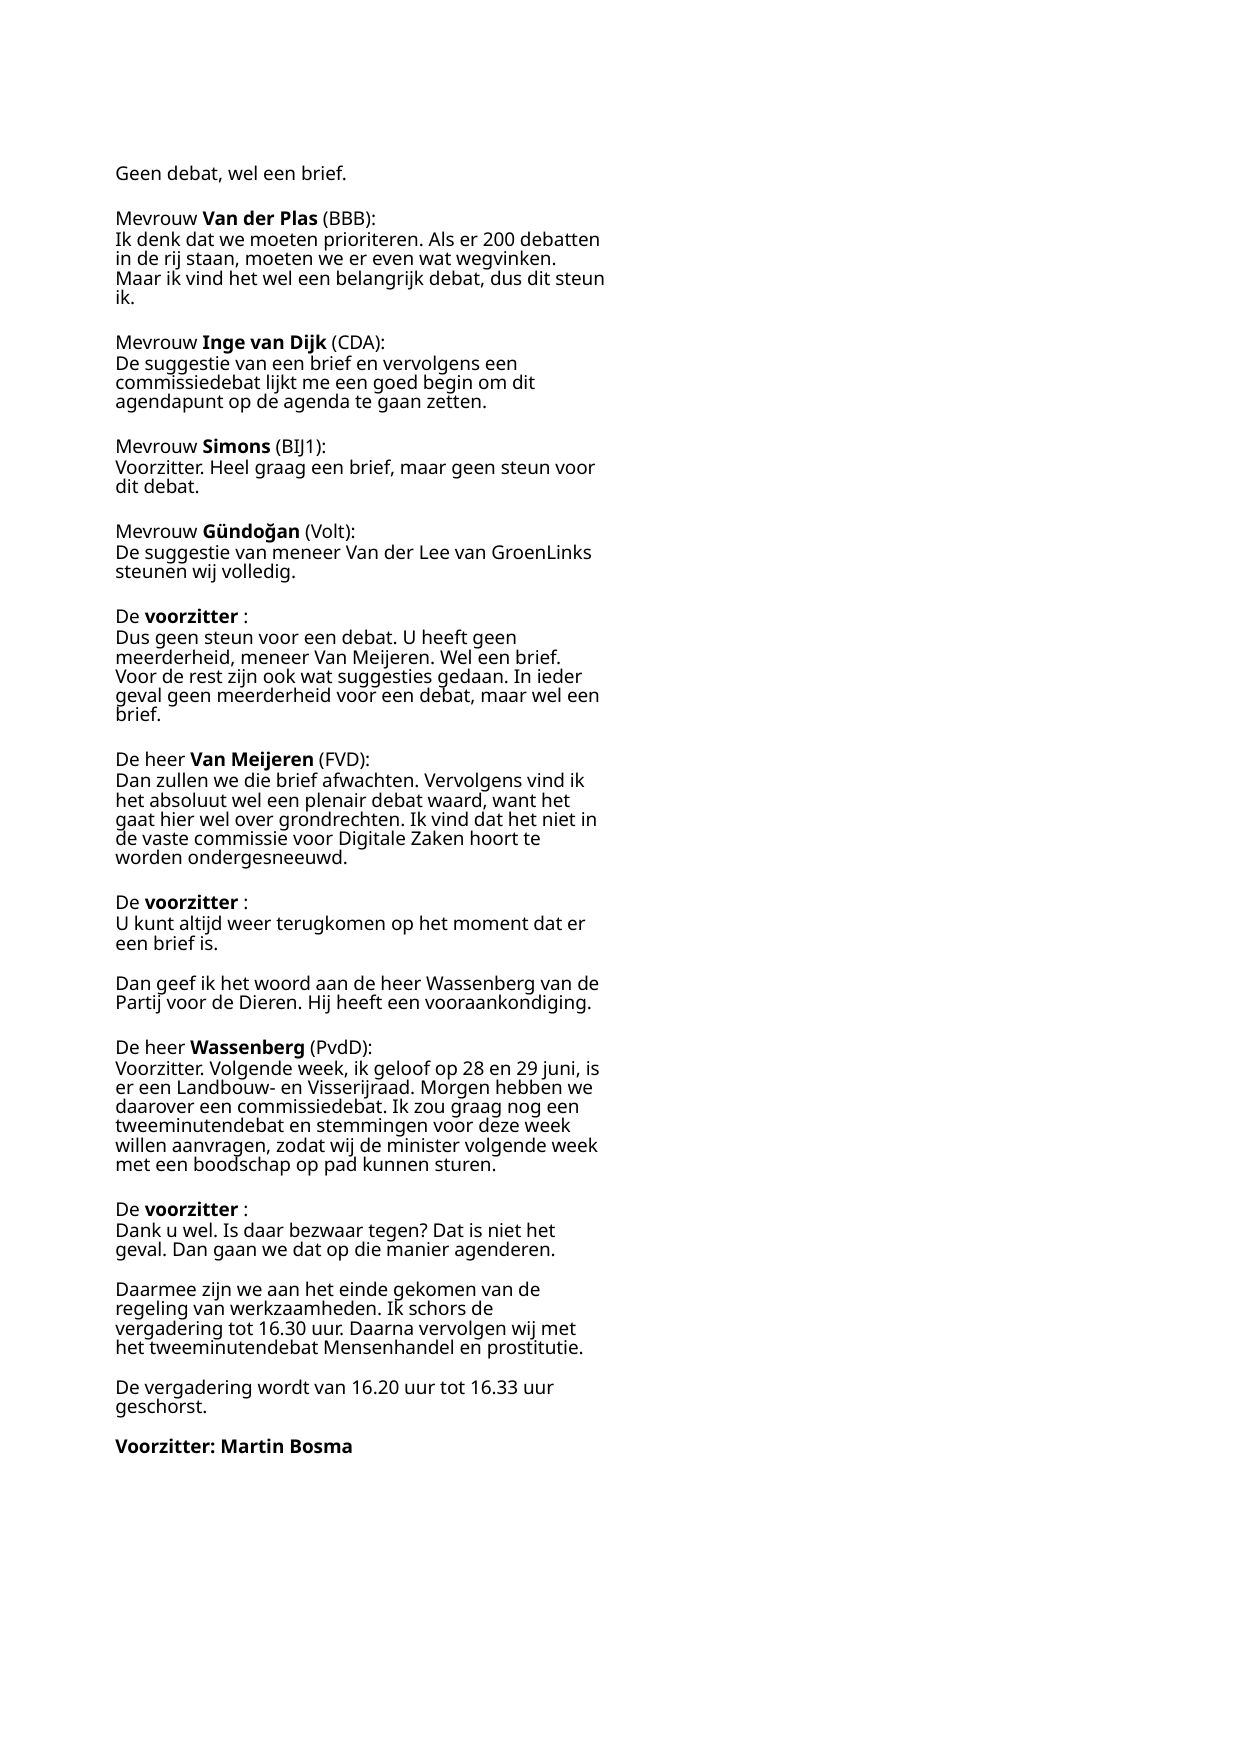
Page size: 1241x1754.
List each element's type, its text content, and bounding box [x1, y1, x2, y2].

text De voorzitter : [115, 889, 605, 915]
text Dan geef ik het woord aan de heer Wassenberg van de Partij voor de Dieren. Hij heeft een vooraankondiging. [115, 974, 605, 1013]
text Dan zullen we die brief afwachten. Vervolgens vind ik het absoluut wel een plenair debat waard, want het gaat hier wel over grondrechten. Ik vind dat het niet in de vaste commissie voor Digitale Zaken hoort te worden ondergesneeuwd. [115, 772, 605, 869]
text Mevrouw Van der Plas (BBB): [115, 205, 605, 231]
text De voorzitter : [115, 604, 605, 629]
text U kunt altijd weer terugkomen op het moment dat er een brief is. [115, 915, 605, 954]
text Voorzitter. Heel graag een brief, maar geen steun voor dit debat. [115, 459, 605, 498]
text De heer Van Meijeren (FVD): [115, 747, 605, 772]
text Mevrouw Inge van Dijk (CDA): [115, 329, 605, 355]
text Voorzitter. Volgende week, ik geloof op 28 en 29 juni, is er een Landbouw- en Visserijraad. Morgen hebben we daarover een commissiedebat. Ik zou graag nog een tweeminutendebat en stemmingen voor deze week willen aanvragen, zodat wij de minister volgende week met een boodschap op pad kunnen sturen. [115, 1059, 605, 1175]
text Daarmee zijn we aan het einde gekomen van de regeling van werkzaamheden. Ik schors de vergadering tot 16.30 uur. Daarna vervolgen wij met het tweeminutendebat Mensenhandel en prostitutie. [115, 1281, 605, 1358]
text De voorzitter : [115, 1196, 605, 1222]
text Mevrouw Simons (BIJ1): [115, 433, 605, 459]
text Dank u wel. Is daar bezwaar tegen? Dat is niet het geval. Dan gaan we dat op die manier agenderen. [115, 1222, 605, 1260]
text Voorzitter: Martin Bosma [115, 1438, 605, 1458]
text Dus geen steun voor een debat. U heeft geen meerderheid, meneer Van Meijeren. Wel een brief. Voor de rest zijn ook wat suggesties gedaan. In ieder geval geen meerderheid voor een debat, maar wel een brief. [115, 629, 605, 726]
text Geen debat, wel een brief. [115, 165, 605, 184]
text Ik denk dat we moeten prioriteren. Als er 200 debatten in de rij staan, moeten we er even wat wegvinken. Maar ik vind het wel een belangrijk debat, dus dit steun ik. [115, 231, 605, 308]
text De vergadering wordt van 16.20 uur tot 16.33 uur geschorst. [115, 1379, 605, 1417]
text De suggestie van een brief en vervolgens een commissiedebat lijkt me een goed begin om dit agendapunt op de agenda te gaan zetten. [115, 355, 605, 413]
text De heer Wassenberg (PvdD): [115, 1034, 605, 1059]
text Mevrouw Gündoğan (Volt): [115, 518, 605, 544]
text De suggestie van meneer Van der Lee van GroenLinks steunen wij volledig. [115, 544, 605, 583]
